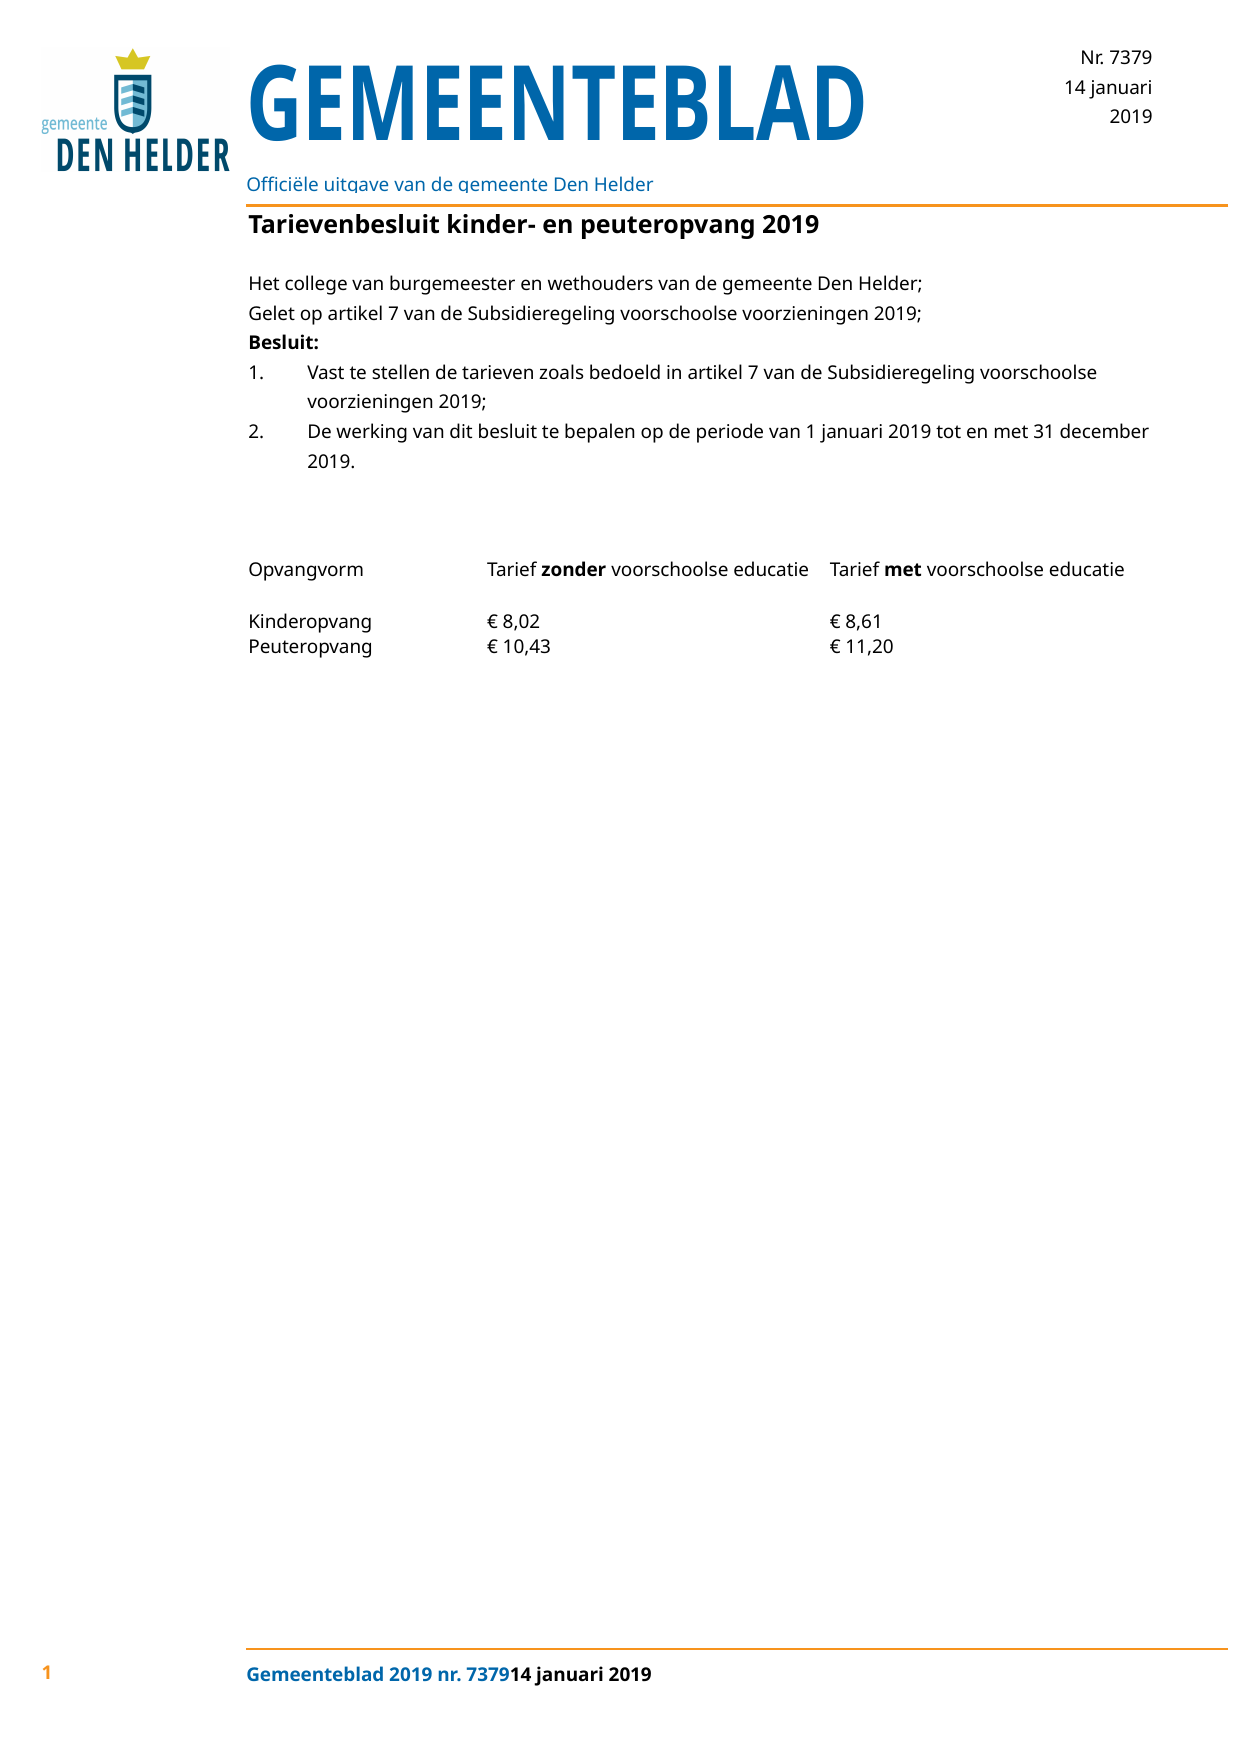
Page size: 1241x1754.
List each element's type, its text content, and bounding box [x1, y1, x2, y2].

picture [63, 144, 68, 165]
text Besluit: [248, 329, 1152, 355]
picture [130, 157, 135, 172]
text Het college van burgemeester en wethouders van de gemeente Den Helder; [248, 270, 1152, 296]
table_header Opvangvorm [248, 556, 487, 582]
table_cell [487, 582, 829, 608]
table_cell € 8,61 [830, 608, 1152, 633]
table_cell [248, 659, 487, 685]
text Tarievenbesluit kinder- en peuteropvang 2019 [248, 207, 1152, 241]
text Gelet op artikel 7 van de Subsidieregeling voorschoolse voorzieningen 2019; [248, 300, 1152, 326]
table_cell € 11,20 [830, 634, 1152, 659]
picture [220, 160, 224, 172]
table_cell € 10,43 [487, 634, 829, 659]
table_cell [830, 659, 1152, 685]
table_cell [487, 659, 829, 685]
table_header Tarief met voorschoolse educatie [830, 556, 1152, 582]
picture [182, 144, 187, 165]
table_cell Kinderopvang [248, 608, 487, 633]
table_header Tarief zonder voorschoolse educatie [487, 556, 829, 582]
table_cell [830, 582, 1152, 608]
table_cell [248, 582, 487, 608]
picture [100, 154, 106, 172]
table_cell Peuteropvang [248, 634, 487, 659]
picture [41, 47, 231, 172]
table_cell € 8,02 [487, 608, 829, 633]
list De werking van dit besluit te bepalen op de periode van 1 januari 2019 tot en met 31 december 2019. [248, 418, 1152, 473]
list Vast te stellen de tarieven zoals bedoeld in artikel 7 van de Subsidieregeling voorschoolse voorzieningen 2019; [248, 359, 1152, 414]
